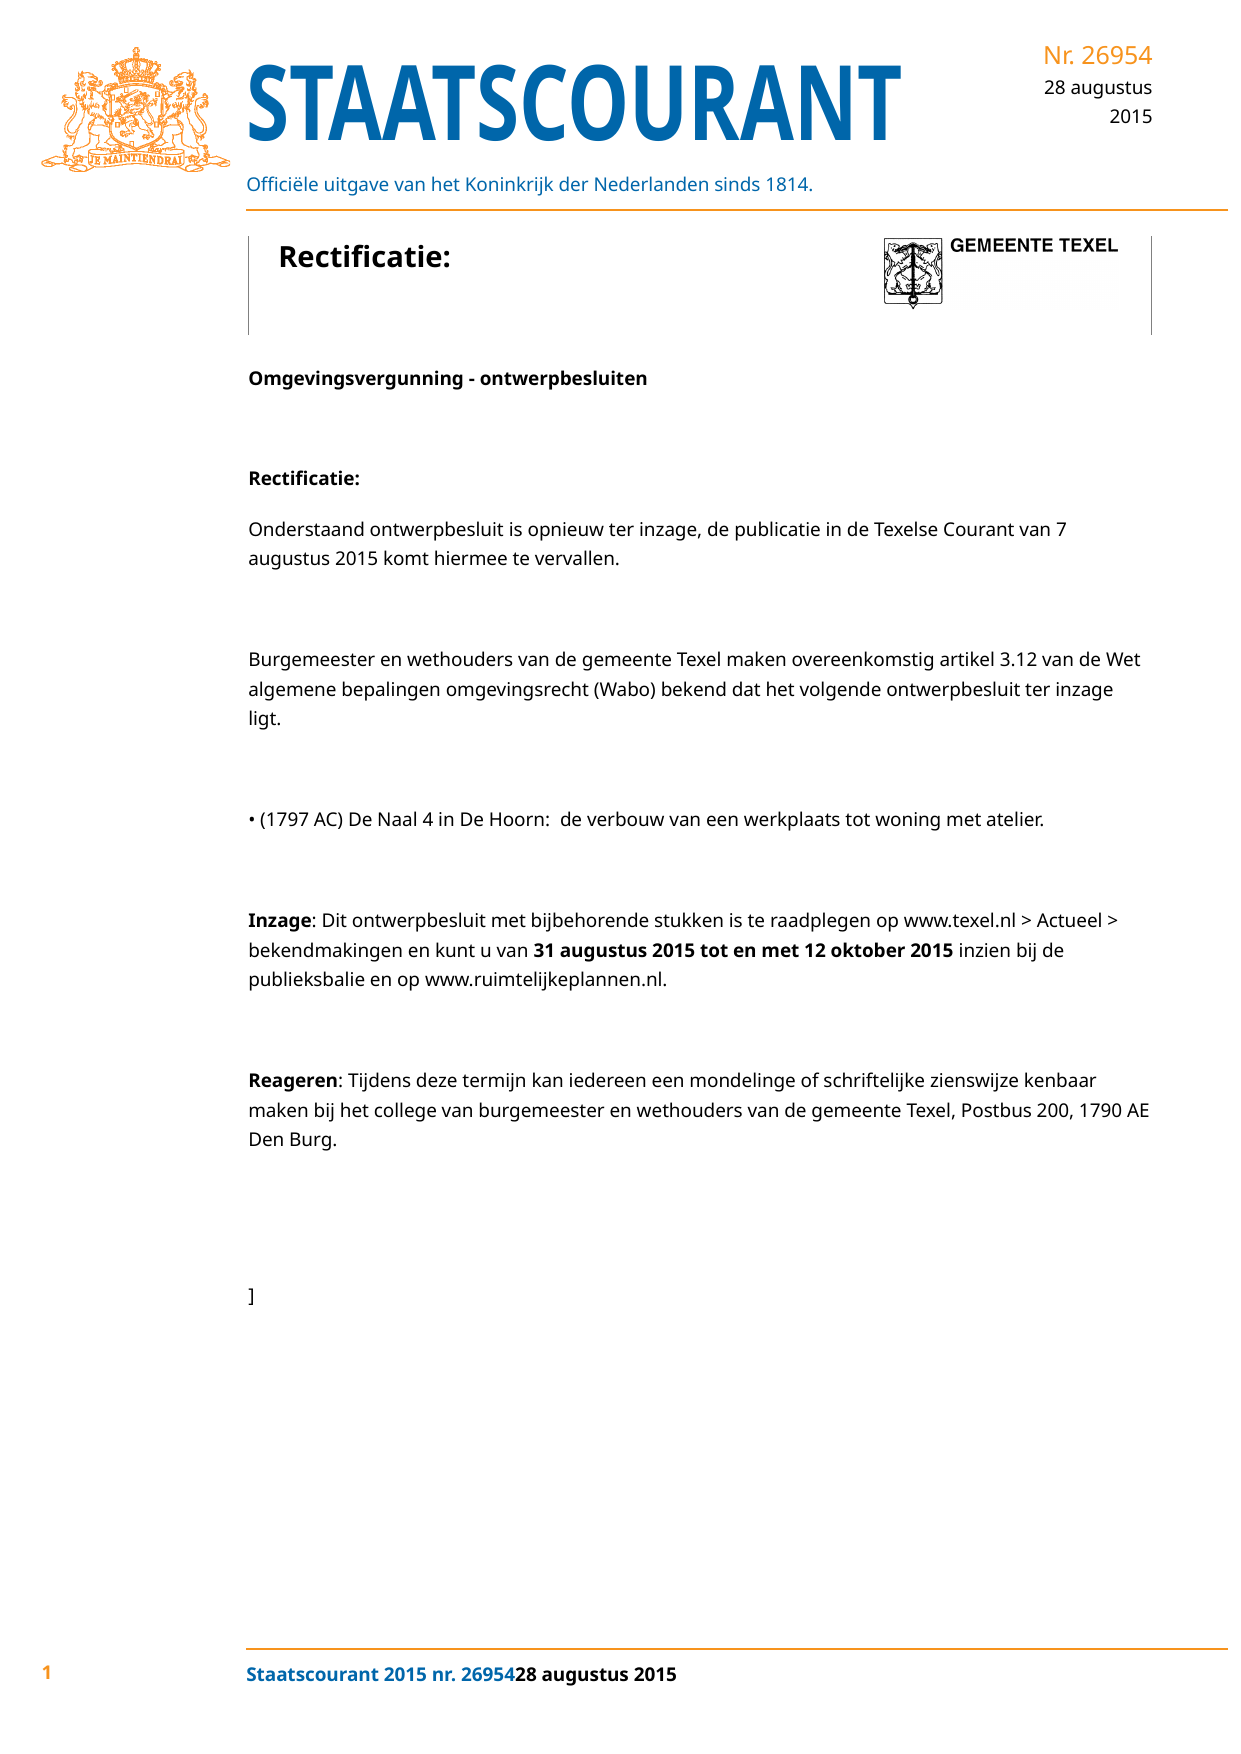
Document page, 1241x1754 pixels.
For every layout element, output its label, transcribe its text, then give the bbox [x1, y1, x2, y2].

text ] [248, 1282, 1152, 1308]
text • (1797 AC) De Naal 4 in De Hoorn: de verbouw van een werkplaats tot woning met atelier. [248, 806, 1152, 832]
text Reageren: Tijdens deze termijn kan iedereen een mondelinge of schriftelijke zienswijze kenbaar maken bij het college van burgemeester en wethouders van de gemeente Texel, Postbus 200, 1790 AE Den Burg. [248, 1067, 1152, 1152]
table_header Rectificatie: [249, 236, 850, 335]
text Burgemeester en wethouders van de gemeente Texel maken overeenkomstig artikel 3.12 van de Wet algemene bepalingen omgevingsrecht (Wabo) bekend dat het volgende ontwerpbesluit ter inzage ligt. [248, 646, 1152, 731]
text Rectificatie: [248, 466, 1152, 491]
table_header [850, 310, 1151, 335]
table_header [850, 236, 882, 309]
table_header [1119, 236, 1151, 309]
text Onderstaand ontwerpbesluit is opnieuw ter inzage, de publicatie in de Texelse Courant van 7 augustus 2015 komt hiermee te vervallen. [248, 516, 1152, 571]
picture [41, 47, 231, 172]
picture [882, 236, 1119, 310]
text Inzage: Dit ontwerpbesluit met bijbehorende stukken is te raadplegen op www.texel.nl > Actueel > bekendmakingen en kunt u van 31 augustus 2015 tot en met 12 oktober 2015 inzien bij de publieksbalie en op www.ruimtelijkeplannen.nl. [248, 907, 1152, 992]
text Omgevingsvergunning - ontwerpbesluiten [248, 365, 1152, 390]
